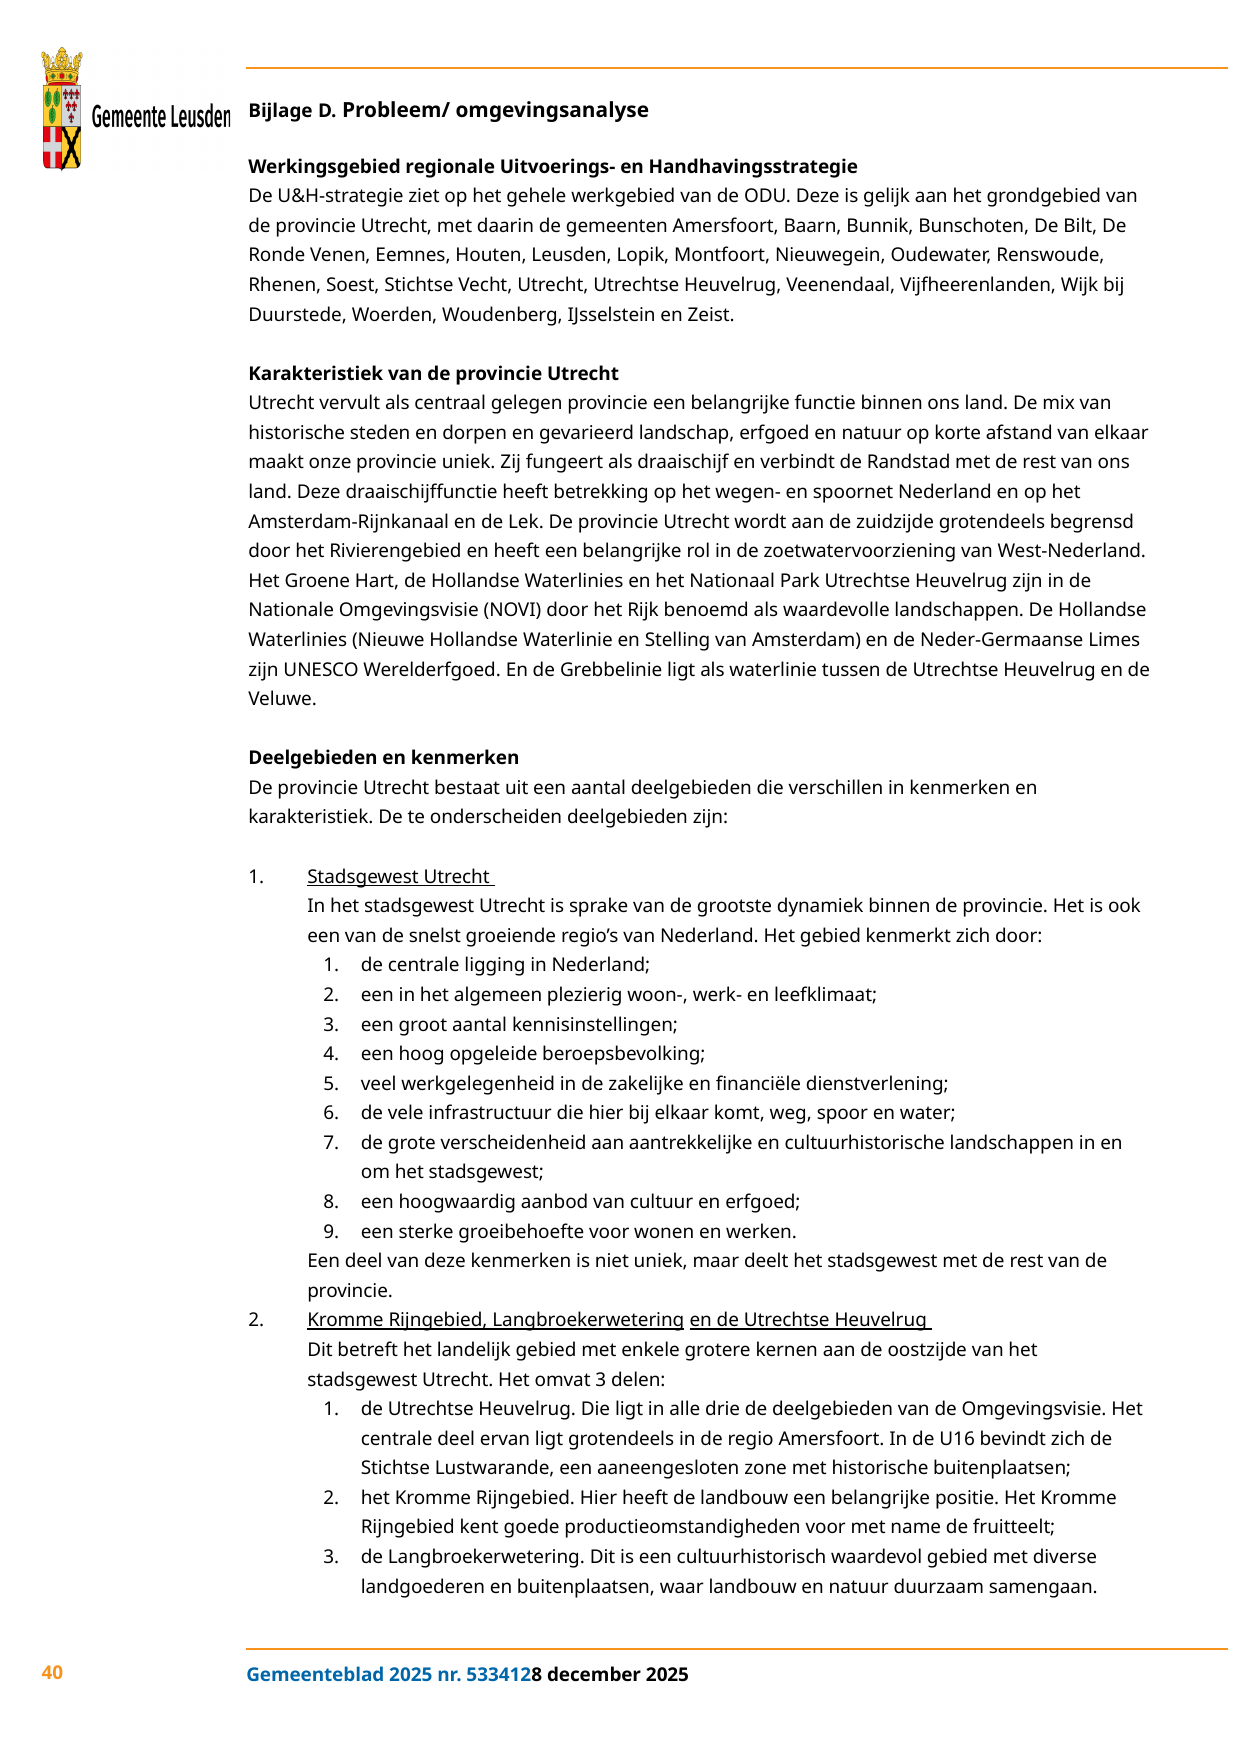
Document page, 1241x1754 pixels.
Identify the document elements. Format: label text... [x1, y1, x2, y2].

list Een deel van deze kenmerken is niet uniek, maar deelt het stadsgewest met de rest van de provincie. [248, 1247, 1152, 1303]
list de Utrechtse Heuvelrug. Die ligt in alle drie de deelgebieden van de Omgevingsvisie. Het centrale deel ervan ligt grotendeels in de regio Amersfoort. In de U16 bevindt zich de Stichtse Lustwarande, een aaneengesloten zone met historische buitenplaatsen; [323, 1395, 1152, 1480]
list een hoog opgeleide beroepsbevolking; [323, 1040, 1152, 1066]
list Stadsgewest Utrecht [248, 863, 1152, 889]
list de grote verscheidenheid aan aantrekkelijke en cultuurhistorische landschappen in en om het stadsgewest; [323, 1129, 1152, 1184]
list Kromme Rijngebied, Langbroekerwetering en de Utrechtse Heuvelrug [248, 1307, 1152, 1332]
text Deelgebieden en kenmerken [248, 744, 1152, 770]
list In het stadsgewest Utrecht is sprake van de grootste dynamiek binnen de provincie. Het is ook een van de snelst groeiende regio’s van Nederland. Het gebied kenmerkt zich door: [248, 892, 1152, 948]
list de Langbroekerwetering. Dit is een cultuurhistorisch waardevol gebied met diverse landgoederen en buitenplaatsen, waar landbouw en natuur duurzaam samengaan. [323, 1543, 1152, 1599]
picture [41, 47, 231, 172]
list een hoogwaardig aanbod van cultuur en erfgoed; [323, 1188, 1152, 1214]
list een sterke groeibehoefte voor wonen en werken. [323, 1218, 1152, 1244]
list een groot aantal kennisinstellingen; [323, 1011, 1152, 1037]
list de vele infrastructuur die hier bij elkaar komt, weg, spoor en water; [323, 1099, 1152, 1125]
text De provincie Utrecht bestaat uit een aantal deelgebieden die verschillen in kenmerken en karakteristiek. De te onderscheiden deelgebieden zijn: [248, 774, 1152, 829]
list een in het algemeen plezierig woon-, werk- en leefklimaat; [323, 981, 1152, 1007]
list Dit betreft het landelijk gebied met enkele grotere kernen aan de oostzijde van het stadsgewest Utrecht. Het omvat 3 delen: [248, 1336, 1152, 1392]
text Utrecht vervult als centraal gelegen provincie een belangrijke functie binnen ons land. De mix van historische steden en dorpen en gevarieerd landschap, erfgoed en natuur op korte afstand van elkaar maakt onze provincie uniek. Zij fungeert als draaischijf en verbindt de Randstad met de rest van ons land. Deze draaischijffunctie heeft betrekking op het wegen- en spoornet Nederland en op het Amsterdam-Rijnkanaal en de Lek. De provincie Utrecht wordt aan de zuidzijde grotendeels begrensd door het Rivierengebied en heeft een belangrijke rol in de zoetwatervoorziening van West-Nederland. Het Groene Hart, de Hollandse Waterlinies en het Nationaal Park Utrechtse Heuvelrug zijn in de Nationale Omgevingsvisie (NOVI) door het Rijk benoemd als waardevolle landschappen. De Hollandse Waterlinies (Nieuwe Hollandse Waterlinie en Stelling van Amsterdam) en de Neder-Germaanse Limes zijn UNESCO Werelderfgoed. En de Grebbelinie ligt als waterlinie tussen de Utrechtse Heuvelrug en de Veluwe. [248, 389, 1152, 711]
list veel werkgelegenheid in de zakelijke en financiële dienstverlening; [323, 1070, 1152, 1096]
text Werkingsgebied regionale Uitvoerings- en Handhavingsstrategie [248, 153, 1152, 179]
text Karakteristiek van de provincie Utrecht [248, 360, 1152, 386]
text Bijlage D. Probleem/ omgevingsanalyse [248, 95, 1152, 123]
text De U&H-strategie ziet op het gehele werkgebied van de ODU. Deze is gelijk aan het grondgebied van de provincie Utrecht, met daarin de gemeenten Amersfoort, Baarn, Bunnik, Bunschoten, De Bilt, De Ronde Venen, Eemnes, Houten, Leusden, Lopik, Montfoort, Nieuwegein, Oudewater, Renswoude, Rhenen, Soest, Stichtse Vecht, Utrecht, Utrechtse Heuvelrug, Veenendaal, Vijfheerenlanden, Wijk bij Duurstede, Woerden, Woudenberg, IJsselstein en Zeist. [248, 182, 1152, 327]
list het Kromme Rijngebied. Hier heeft de landbouw een belangrijke positie. Het Kromme Rijngebied kent goede productieomstandigheden voor met name de fruitteelt; [323, 1484, 1152, 1539]
list de centrale ligging in Nederland; [323, 952, 1152, 977]
